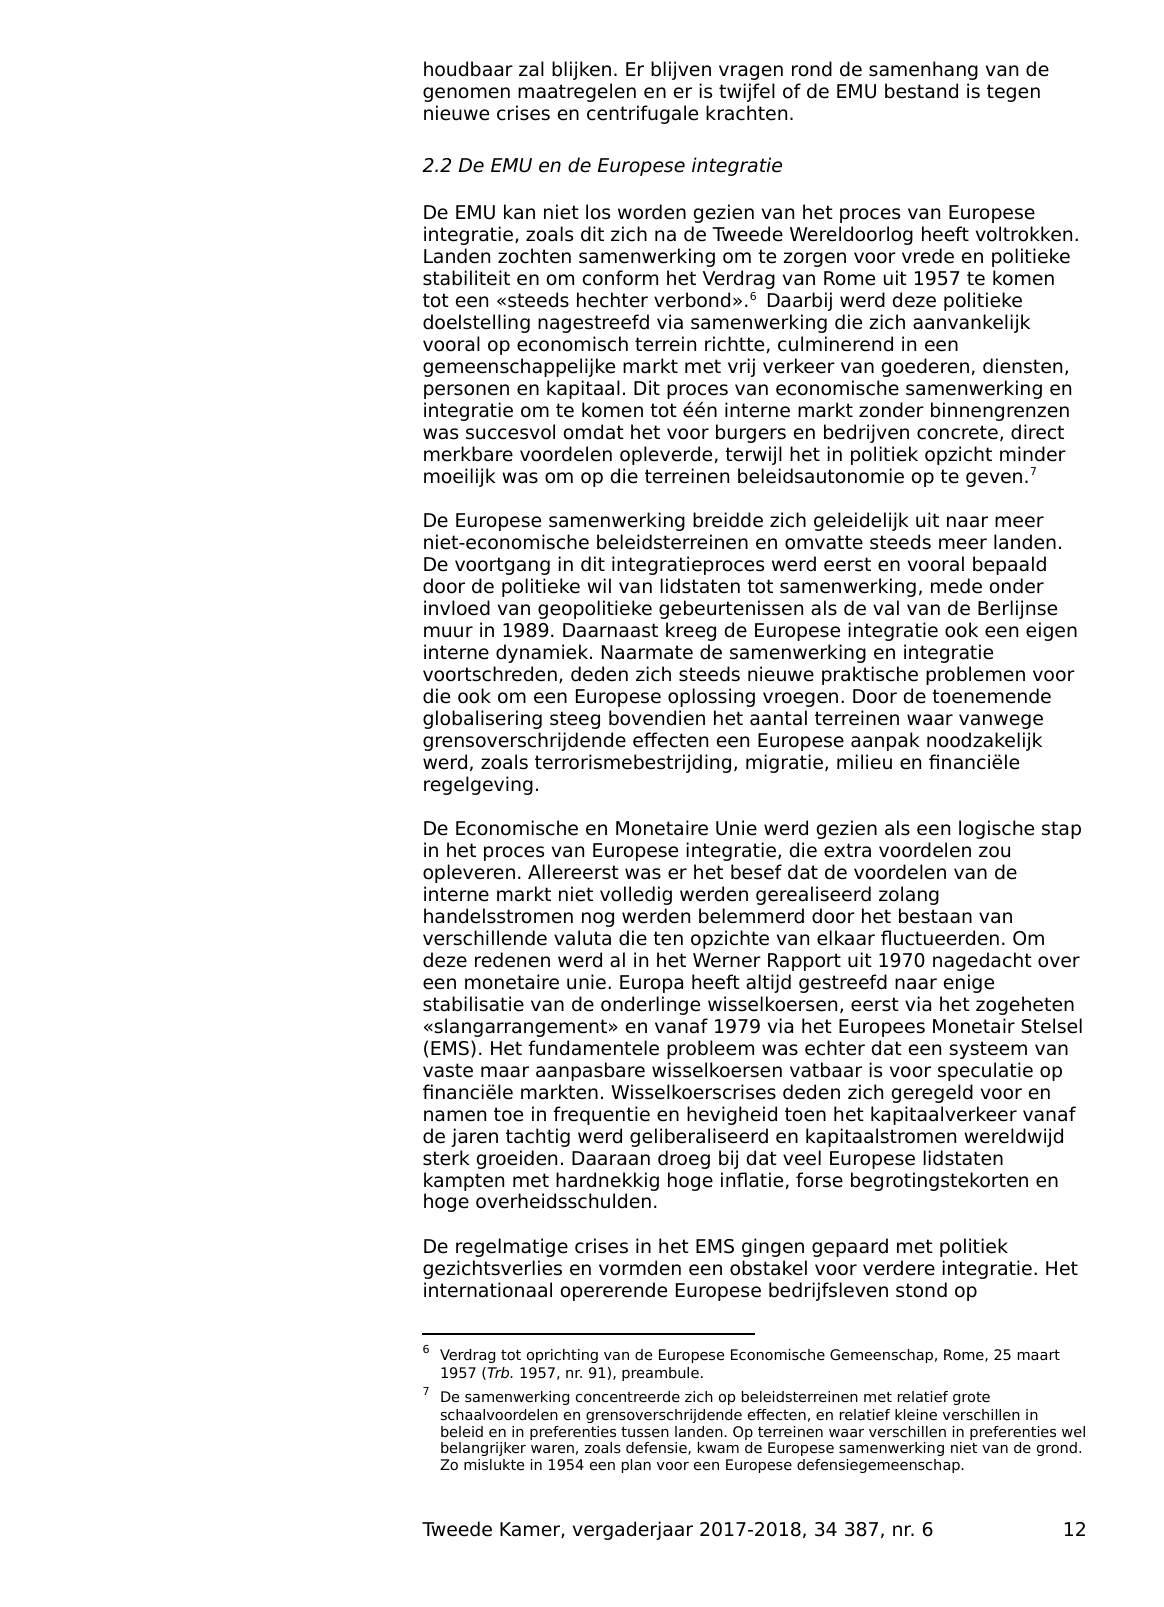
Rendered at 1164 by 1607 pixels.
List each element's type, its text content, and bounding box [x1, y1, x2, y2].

text De regelmatige crises in het EMS gingen gepaard met politiek gezichtsverlies en vormden een obstakel voor verdere integratie. Het internationaal opererende Europese bedrijfsleven stond op [422, 1236, 1087, 1302]
text De Economische en Monetaire Unie werd gezien als een logische stap in het proces van Europese integratie, die extra voordelen zou opleveren. Allereerst was er het besef dat de voordelen van de interne markt niet volledig werden gerealiseerd zolang handelsstromen nog werden belemmerd door het bestaan van verschillende valuta die ten opzichte van elkaar fluctueerden. Om deze redenen werd al in het Werner Rapport uit 1970 nagedacht over een monetaire unie. Europa heeft altijd gestreefd naar enige stabilisatie van de onderlinge wisselkoersen, eerst via het zogeheten «slangarrangement» en vanaf 1979 via het Europees Monetair Stelsel (EMS). Het fundamentele probleem was echter dat een systeem van vaste maar aanpasbare wisselkoersen vatbaar is voor speculatie op financiële markten. Wisselkoerscrises deden zich geregeld voor en namen toe in frequentie en hevigheid toen het kapitaalverkeer vanaf de jaren tachtig werd geliberaliseerd en kapitaalstromen wereldwijd sterk groeiden. Daaraan droeg bij dat veel Europese lidstaten kampten met hardnekkig hoge inflatie, forse begrotingstekorten en hoge overheidsschulden. [422, 818, 1087, 1213]
subtitle 2.2 De EMU en de Europese integratie [422, 155, 1087, 177]
text Verdrag tot oprichting van de Europese Economische Gemeenschap, Rome, 25 maart 1957 (Trb. 1957, nr. 91), preambule. [422, 1343, 1087, 1382]
text De EMU kan niet los worden gezien van het proces van Europese integratie, zoals dit zich na de Tweede Wereldoorlog heeft voltrokken. Landen zochten samenwerking om te zorgen voor vrede en politieke stabiliteit en om conform het Verdrag van Rome uit 1957 te komen tot een «steeds hechter verbond». Daarbij werd deze politieke doelstelling nagestreefd via samenwerking die zich aanvankelijk vooral op economisch terrein richtte, culminerend in een gemeenschappelijke markt met vrij verkeer van goederen, diensten, personen en kapitaal. Dit proces van economische samenwerking en integratie om te komen tot één interne markt zonder binnengrenzen was succesvol omdat het voor burgers en bedrijven concrete, direct merkbare voordelen opleverde, terwijl het in politiek opzicht minder moeilijk was om op die terreinen beleidsautonomie op te geven. [422, 202, 1087, 488]
text De samenwerking concentreerde zich op beleidsterreinen met relatief grote schaalvoordelen en grensoverschrijdende effecten, en relatief kleine verschillen in beleid en in preferenties tussen landen. Op terreinen waar verschillen in preferenties wel belangrijker waren, zoals defensie, kwam de Europese samenwerking niet van de grond. Zo mislukte in 1954 een plan voor een Europese defensiegemeenschap. [422, 1385, 1087, 1474]
text houdbaar zal blijken. Er blijven vragen rond de samenhang van de genomen maatregelen en er is twijfel of de EMU bestand is tegen nieuwe crises en centrifugale krachten. [422, 59, 1087, 125]
text De Europese samenwerking breidde zich geleidelijk uit naar meer niet-economische beleidsterreinen en omvatte steeds meer landen. De voortgang in dit integratieproces werd eerst en vooral bepaald door de politieke wil van lidstaten tot samenwerking, mede onder invloed van geopolitieke gebeurtenissen als de val van de Berlijnse muur in 1989. Daarnaast kreeg de Europese integratie ook een eigen interne dynamiek. Naarmate de samenwerking en integratie voortschreden, deden zich steeds nieuwe praktische problemen voor die ook om een Europese oplossing vroegen. Door de toenemende globalisering steeg bovendien het aantal terreinen waar vanwege grensoverschrijdende effecten een Europese aanpak noodzakelijk werd, zoals terrorismebestrijding, migratie, milieu en financiële regelgeving. [422, 510, 1087, 796]
